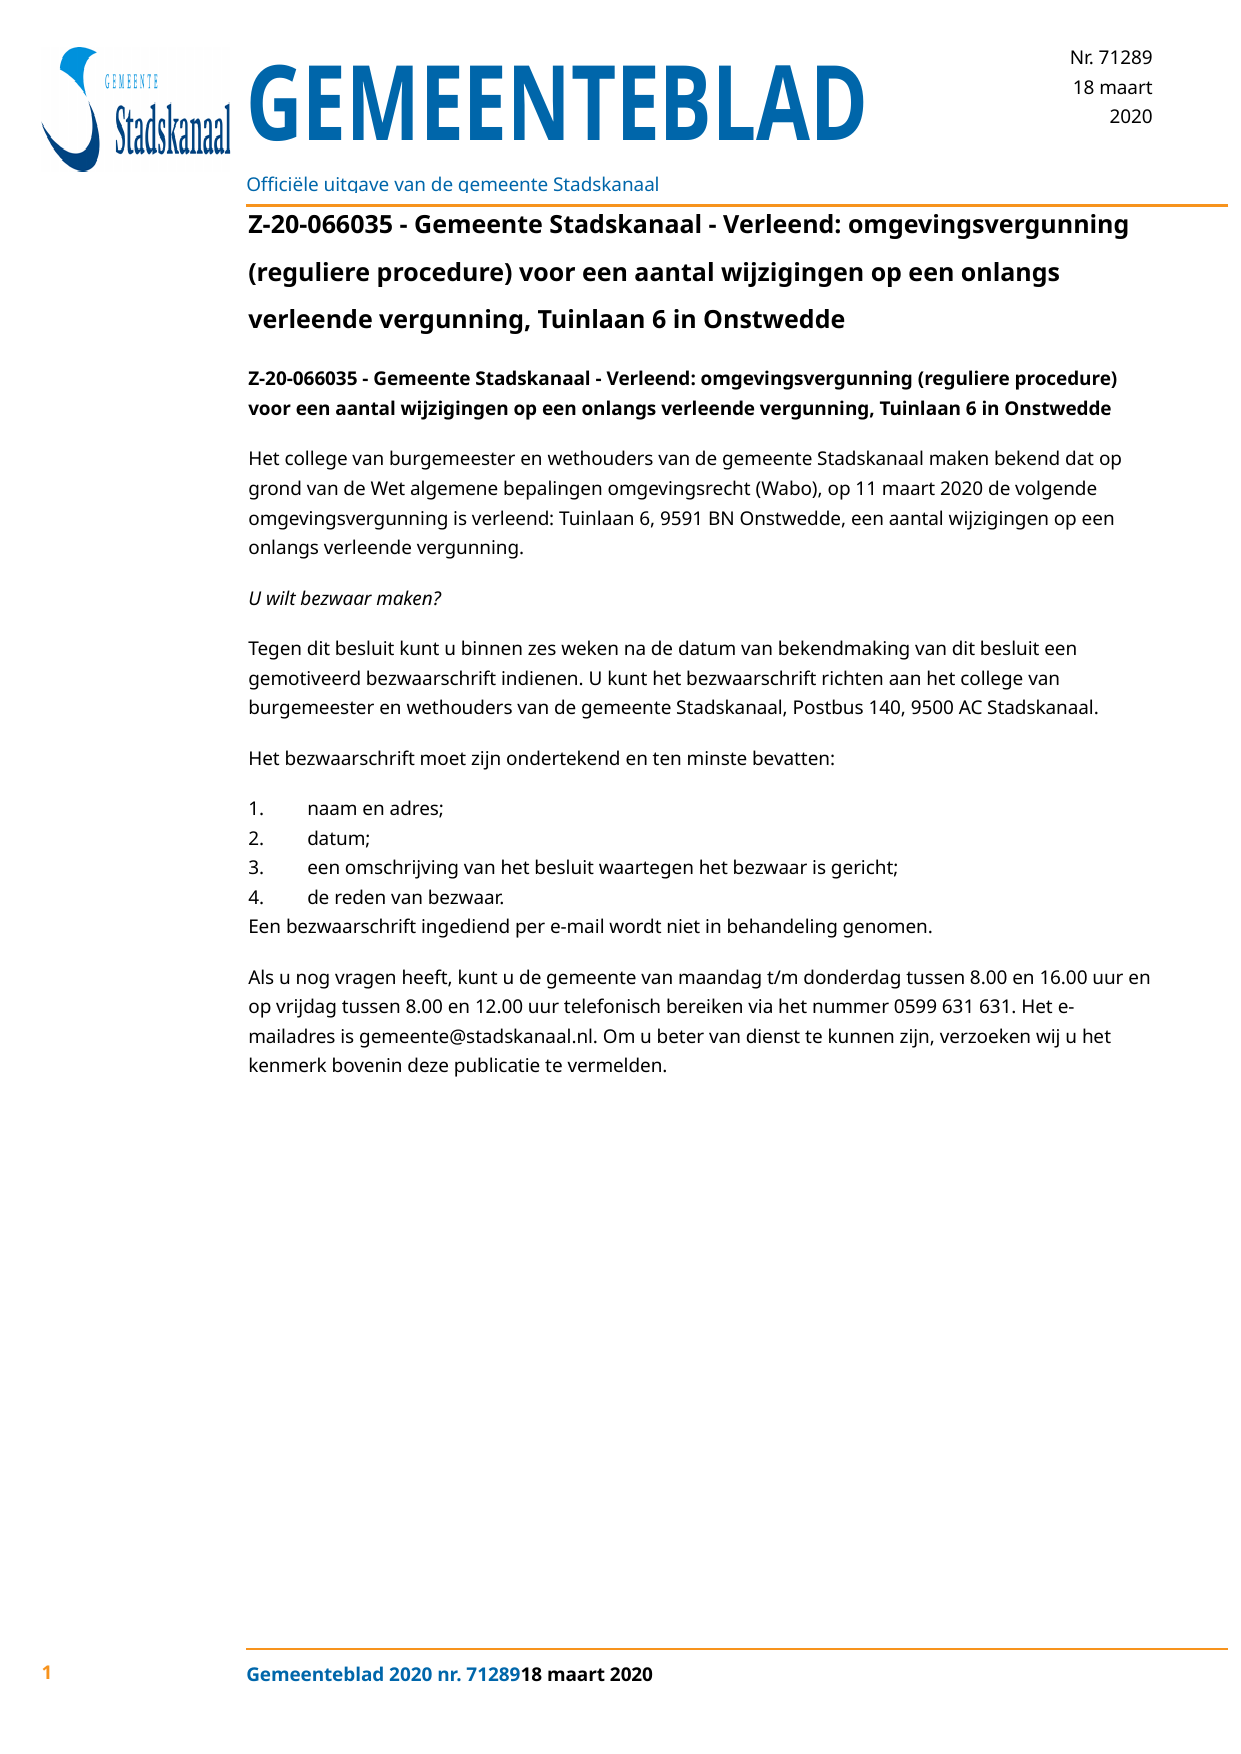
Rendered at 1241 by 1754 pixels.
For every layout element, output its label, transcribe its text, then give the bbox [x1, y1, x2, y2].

text Een bezwaarschrift ingediend per e-mail wordt niet in behandeling genomen. [248, 913, 1152, 939]
list een omschrijving van het besluit waartegen het bezwaar is gericht; [248, 854, 1152, 880]
text Tegen dit besluit kunt u binnen zes weken na de datum van bekendmaking van dit besluit een gemotiveerd bezwaarschrift indienen. U kunt het bezwaarschrift richten aan het college van burgemeester en wethouders van de gemeente Stadskanaal, Postbus 140, 9500 AC Stadskanaal. [248, 635, 1152, 720]
picture [41, 47, 231, 172]
list de reden van bezwaar. [248, 884, 1152, 909]
text Z-20-066035 - Gemeente Stadskanaal - Verleend: omgevingsvergunning (reguliere procedure) voor een aantal wijzigingen op een onlangs verleende vergunning, Tuinlaan 6 in Onstwedde [248, 207, 1152, 336]
text Het bezwaarschrift moet zijn ondertekend en ten minste bevatten: [248, 745, 1152, 770]
text Het college van burgemeester en wethouders van de gemeente Stadskanaal maken bekend dat op grond van de Wet algemene bepalingen omgevingsrecht (Wabo), op 11 maart 2020 de volgende omgevingsvergunning is verleend: Tuinlaan 6, 9591 BN Onstwedde, een aantal wijzigingen op een onlangs verleende vergunning. [248, 446, 1152, 560]
text Z-20-066035 - Gemeente Stadskanaal - Verleend: omgevingsvergunning (reguliere procedure) voor een aantal wijzigingen op een onlangs verleende vergunning, Tuinlaan 6 in Onstwedde [248, 366, 1152, 421]
list datum; [248, 825, 1152, 850]
list naam en adres; [248, 795, 1152, 821]
text U wilt bezwaar maken? [248, 585, 1152, 610]
text Als u nog vragen heeft, kunt u de gemeente van maandag t/m donderdag tussen 8.00 en 16.00 uur en op vrijdag tussen 8.00 en 12.00 uur telefonisch bereiken via het nummer 0599 631 631. Het e-mailadres is gemeente@stadskanaal.nl. Om u beter van dienst te kunnen zijn, verzoeken wij u het kenmerk bovenin deze publicatie te vermelden. [248, 964, 1152, 1078]
